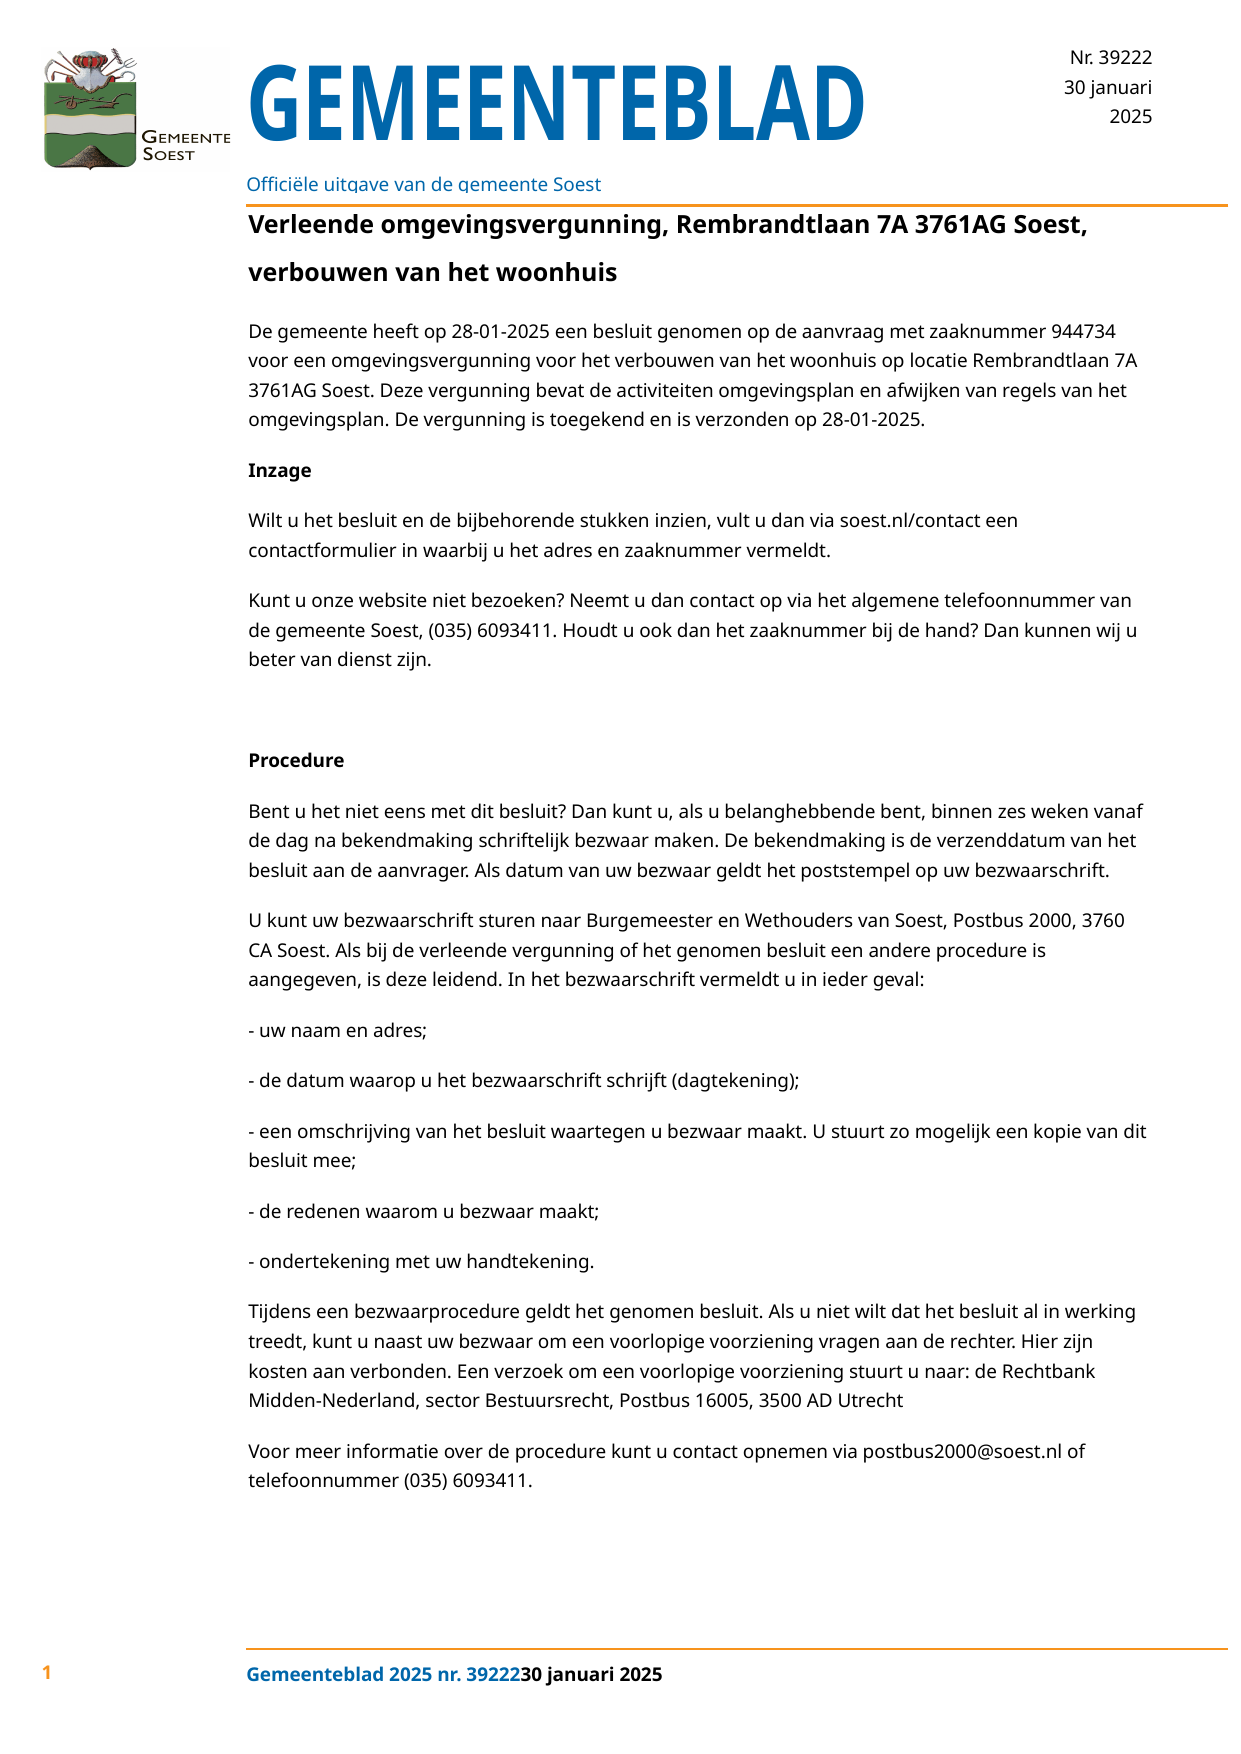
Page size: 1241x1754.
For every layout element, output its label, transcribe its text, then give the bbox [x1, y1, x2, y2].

text De gemeente heeft op 28-01-2025 een besluit genomen op de aanvraag met zaaknummer 944734 voor een omgevingsvergunning voor het verbouwen van het woonhuis op locatie Rembrandtlaan 7A 3761AG Soest. Deze vergunning bevat de activiteiten omgevingsplan en afwijken van regels van het omgevingsplan. De vergunning is toegekend en is verzonden op 28-01-2025. [248, 318, 1152, 432]
picture [41, 47, 231, 172]
text - uw naam en adres; [248, 1017, 1152, 1043]
text - de datum waarop u het bezwaarschrift schrijft (dagtekening); [248, 1067, 1152, 1093]
text Bent u het niet eens met dit besluit? Dan kunt u, als u belanghebbende bent, binnen zes weken vanaf de dag na bekendmaking schriftelijk bezwaar maken. De bekendmaking is de verzenddatum van het besluit aan de aanvrager. Als datum van uw bezwaar geldt het poststempel op uw bezwaarschrift. [248, 798, 1152, 883]
text Inzage [248, 457, 1152, 483]
text U kunt uw bezwaarschrift sturen naar Burgemeester en Wethouders van Soest, Postbus 2000, 3760 CA Soest. Als bij de verleende vergunning of het genomen besluit een andere procedure is aangegeven, is deze leidend. In het bezwaarschrift vermeldt u in ieder geval: [248, 907, 1152, 992]
text - de redenen waarom u bezwaar maakt; [248, 1198, 1152, 1224]
text Kunt u onze website niet bezoeken? Neemt u dan contact op via het algemene telefoonnummer van de gemeente Soest, (035) 6093411. Houdt u ook dan het zaaknummer bij de hand? Dan kunnen wij u beter van dienst zijn. [248, 587, 1152, 672]
text Voor meer informatie over de procedure kunt u contact opnemen via postbus2000@soest.nl of telefoonnummer (035) 6093411. [248, 1438, 1152, 1493]
text - ondertekening met uw handtekening. [248, 1248, 1152, 1274]
text Procedure [248, 747, 1152, 773]
text Tijdens een bezwaarprocedure geldt het genomen besluit. Als u niet wilt dat het besluit al in werking treedt, kunt u naast uw bezwaar om een voorlopige voorziening vragen aan de rechter. Hier zijn kosten aan verbonden. Een verzoek om een voorlopige voorziening stuurt u naar: de Rechtbank Midden-Nederland, sector Bestuursrecht, Postbus 16005, 3500 AD Utrecht [248, 1299, 1152, 1413]
text Wilt u het besluit en de bijbehorende stukken inzien, vult u dan via soest.nl/contact een contactformulier in waarbij u het adres en zaaknummer vermeldt. [248, 507, 1152, 563]
text Verleende omgevingsvergunning, Rembrandtlaan 7A 3761AG Soest, verbouwen van het woonhuis [248, 207, 1152, 288]
text - een omschrijving van het besluit waartegen u bezwaar maakt. U stuurt zo mogelijk een kopie van dit besluit mee; [248, 1118, 1152, 1173]
